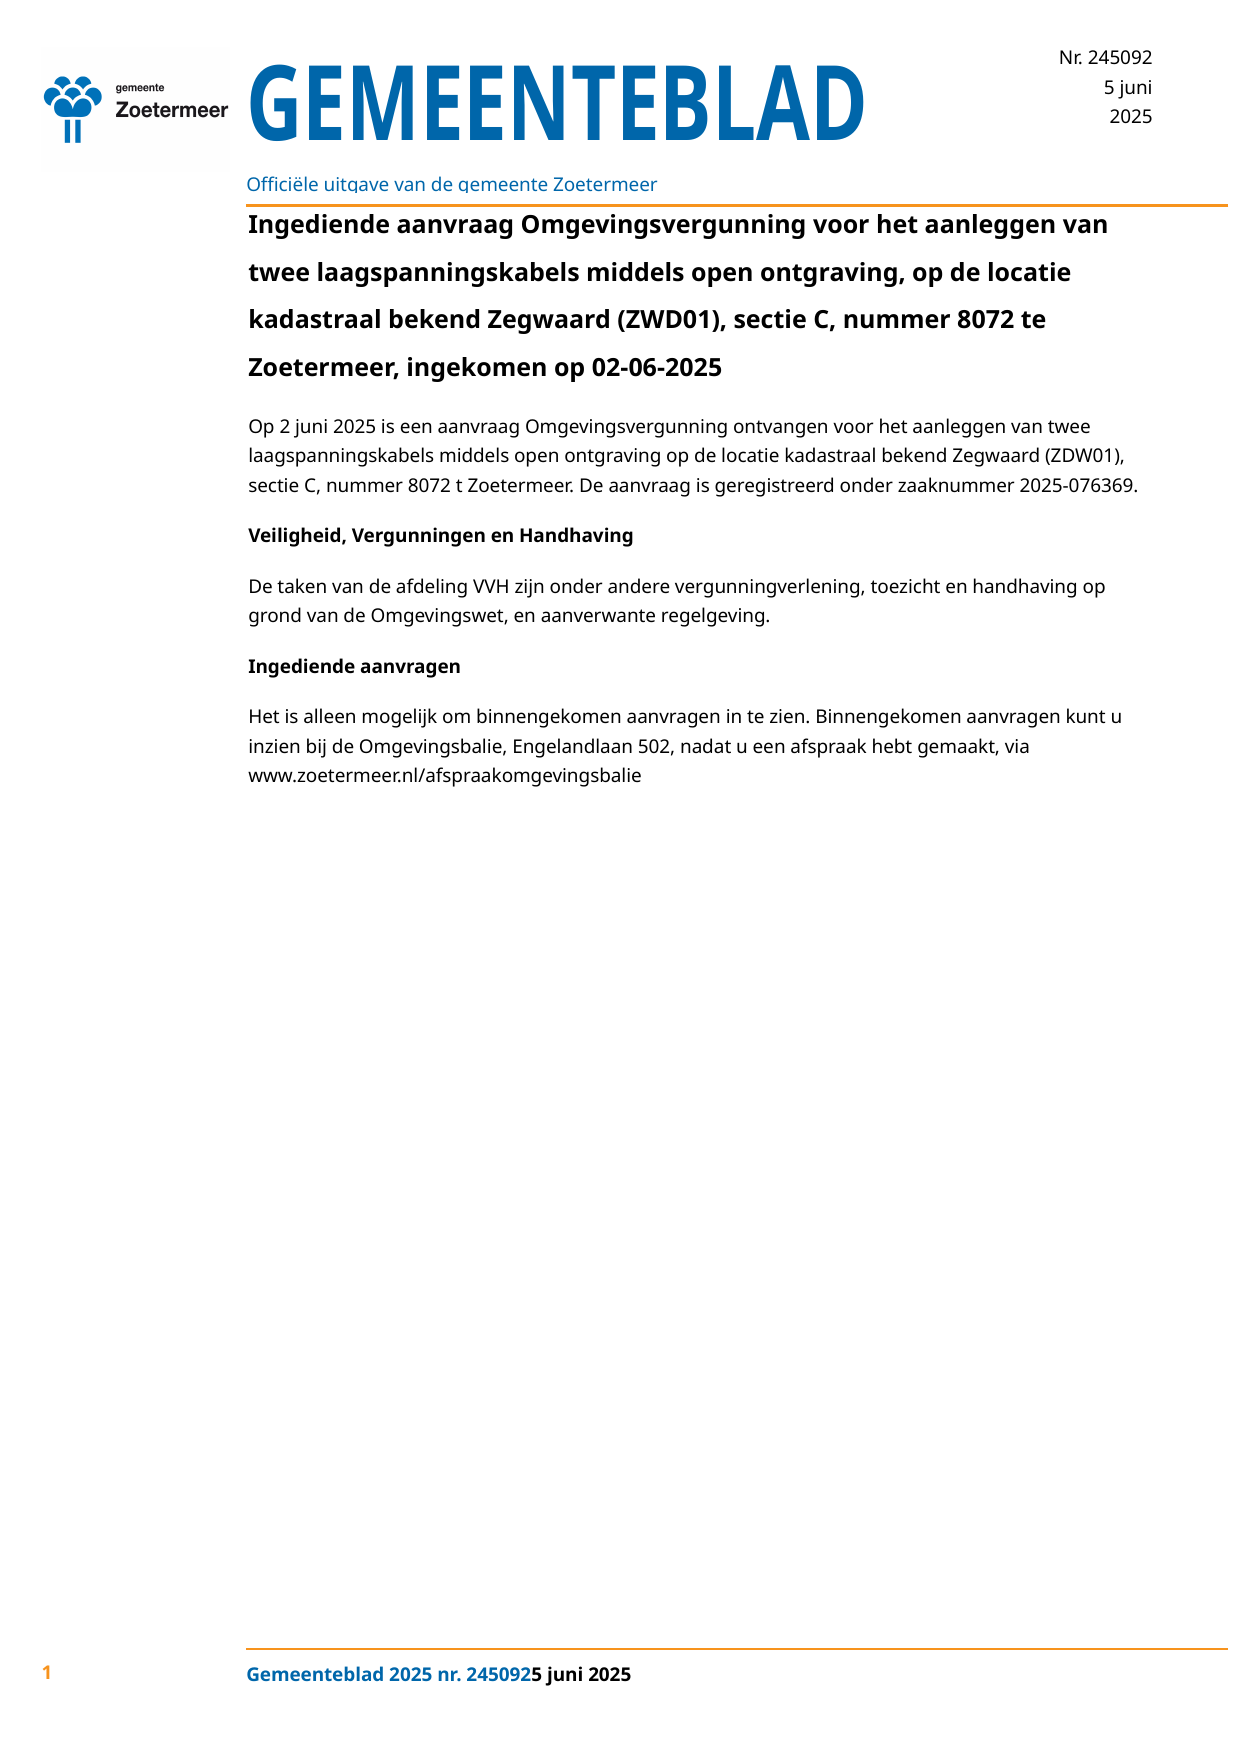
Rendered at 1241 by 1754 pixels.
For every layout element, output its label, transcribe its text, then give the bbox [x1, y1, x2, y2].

text Ingediende aanvragen [248, 653, 1152, 679]
picture [41, 47, 231, 172]
text Op 2 juni 2025 is een aanvraag Omgevingsvergunning ontvangen voor het aanleggen van twee laagspanningskabels middels open ontgraving op de locatie kadastraal bekend Zegwaard (ZDW01), sectie C, nummer 8072 t Zoetermeer. De aanvraag is geregistreerd onder zaaknummer 2025-076369. [248, 413, 1152, 498]
text Het is alleen mogelijk om binnengekomen aanvragen in te zien. Binnengekomen aanvragen kunt u inzien bij de Omgevingsbalie, Engelandlaan 502, nadat u een afspraak hebt gemaakt, via www.zoetermeer.nl/afspraakomgevingsbalie [248, 703, 1152, 788]
text Veiligheid, Vergunningen en Handhaving [248, 523, 1152, 548]
text Ingediende aanvraag Omgevingsvergunning voor het aanleggen van twee laagspanningskabels middels open ontgraving, op de locatie kadastraal bekend Zegwaard (ZWD01), sectie C, nummer 8072 te Zoetermeer, ingekomen op 02-06-2025 [248, 207, 1152, 384]
text De taken van de afdeling VVH zijn onder andere vergunningverlening, toezicht en handhaving op grond van de Omgevingswet, en aanverwante regelgeving. [248, 573, 1152, 628]
